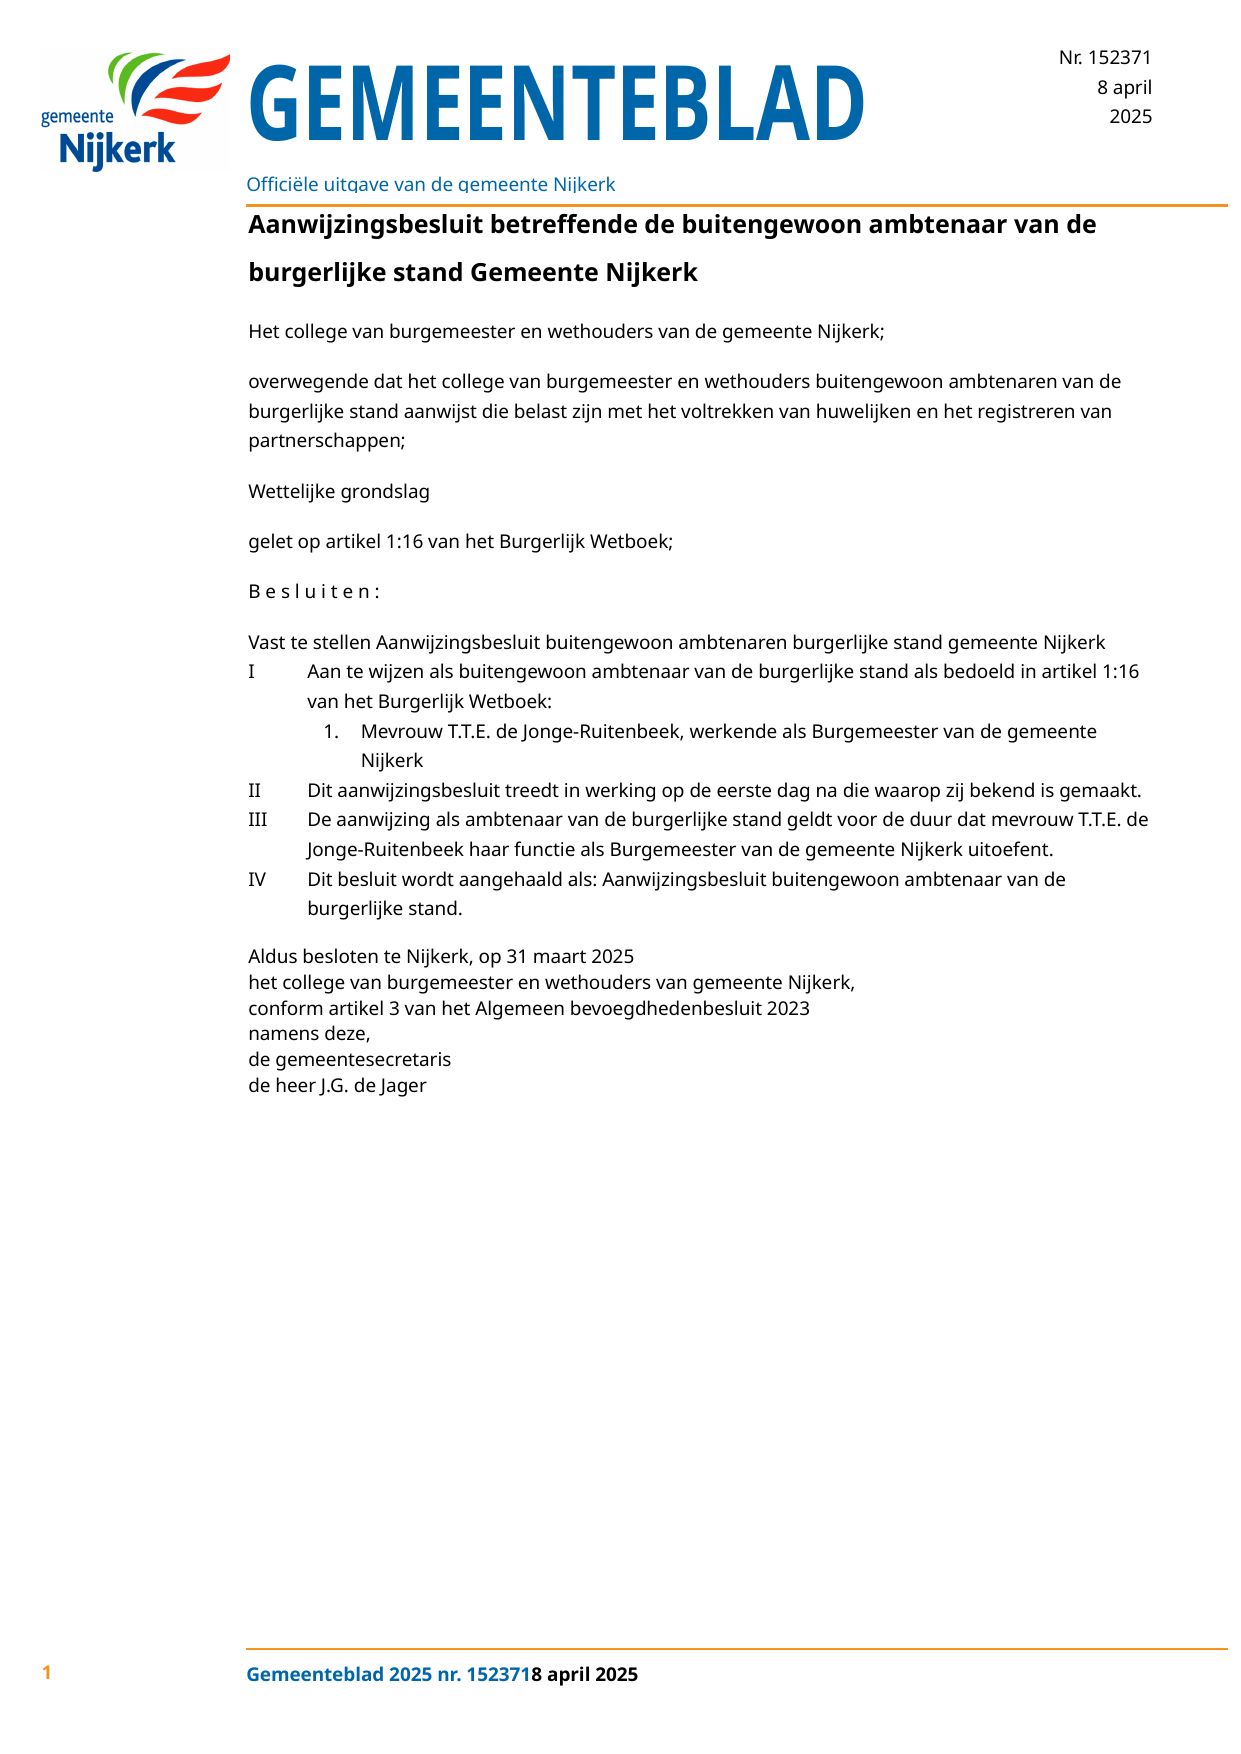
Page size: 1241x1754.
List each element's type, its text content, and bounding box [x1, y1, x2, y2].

text het college van burgemeester en wethouders van gemeente Nijkerk, [248, 969, 1152, 995]
text overwegende dat het college van burgemeester en wethouders buitengewoon ambtenaren van de burgerlijke stand aanwijst die belast zijn met het voltrekken van huwelijken en het registreren van partnerschappen; [248, 368, 1152, 453]
picture [41, 47, 231, 172]
text Vast te stellen Aanwijzingsbesluit buitengewoon ambtenaren burgerlijke stand gemeente Nijkerk [248, 629, 1152, 655]
text Wettelijke grondslag [248, 478, 1152, 504]
text Aanwijzingsbesluit betreffende de buitengewoon ambtenaar van de burgerlijke stand Gemeente Nijkerk [248, 207, 1152, 288]
list Aan te wijzen als buitengewoon ambtenaar van de burgerlijke stand als bedoeld in artikel 1:16 van het Burgerlijk Wetboek: [248, 659, 1152, 714]
text de heer J.G. de Jager [248, 1072, 1152, 1098]
text namens deze, [248, 1020, 1152, 1046]
text de gemeentesecretaris [248, 1046, 1152, 1072]
text Aldus besloten te Nijkerk, op 31 maart 2025 [248, 943, 1152, 969]
text gelet op artikel 1:16 van het Burgerlijk Wetboek; [248, 528, 1152, 554]
list Dit besluit wordt aangehaald als: Aanwijzingsbesluit buitengewoon ambtenaar van de burgerlijke stand. [248, 866, 1152, 921]
list Mevrouw T.T.E. de Jonge-Ruitenbeek, werkende als Burgemeester van de gemeente Nijkerk [323, 718, 1152, 773]
text conform artikel 3 van het Algemeen bevoegdhedenbesluit 2023 [248, 995, 1152, 1020]
text B e s l u i t e n : [248, 579, 1152, 604]
text Het college van burgemeester en wethouders van de gemeente Nijkerk; [248, 318, 1152, 344]
list De aanwijzing als ambtenaar van de burgerlijke stand geldt voor de duur dat mevrouw T.T.E. de Jonge-Ruitenbeek haar functie als Burgemeester van de gemeente Nijkerk uitoefent. [248, 807, 1152, 862]
list Dit aanwijzingsbesluit treedt in werking op de eerste dag na die waarop zij bekend is gemaakt. [248, 777, 1152, 803]
